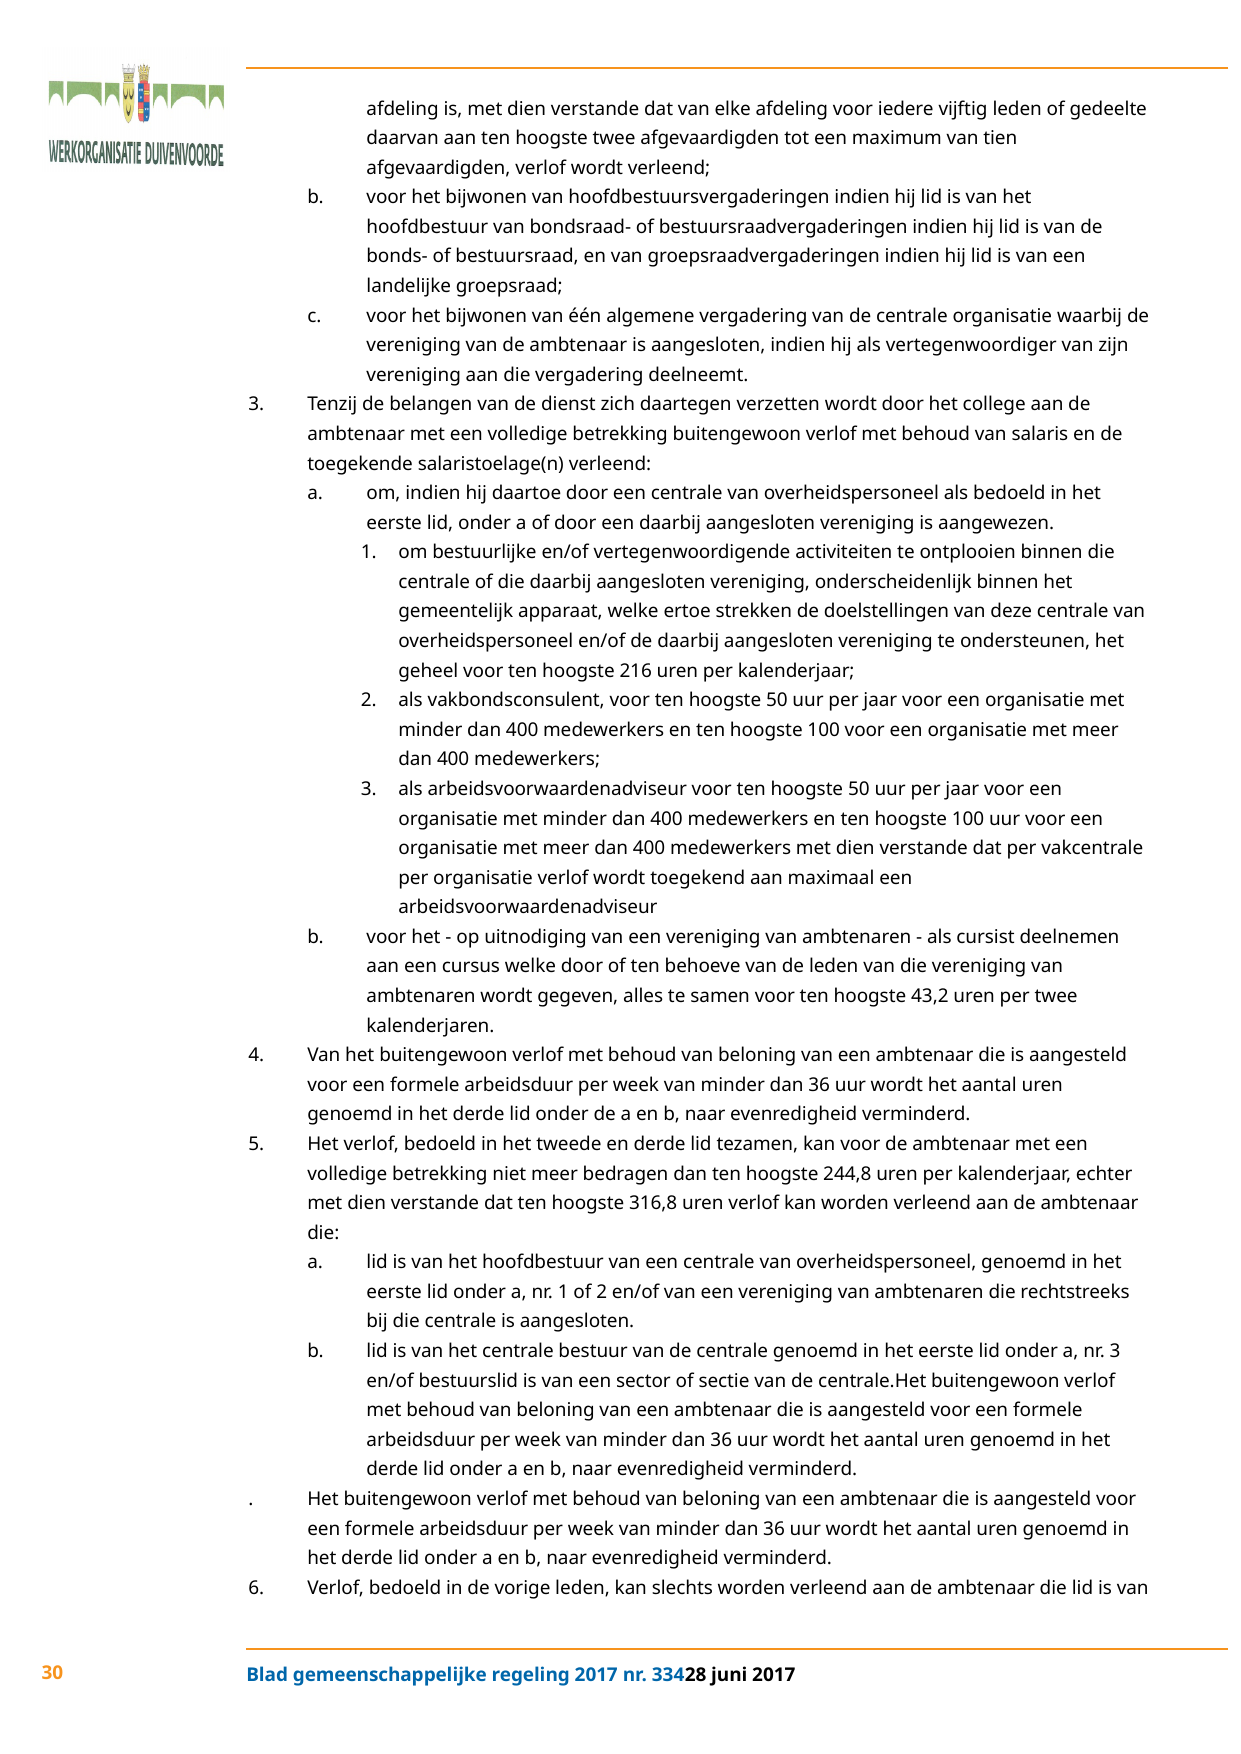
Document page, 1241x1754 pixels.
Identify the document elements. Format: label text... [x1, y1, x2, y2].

list lid is van het hoofdbestuur van een centrale van overheidspersoneel, genoemd in het eerste lid onder a, nr. 1 of 2 en/of van een vereniging van ambtenaren die rechtstreeks bij die centrale is aangesloten. [307, 1248, 1152, 1333]
list lid is van het centrale bestuur van de centrale genoemd in het eerste lid onder a, nr. 3 en/of bestuurslid is van een sector of sectie van de centrale.Het buitengewoon verlof met behoud van beloning van een ambtenaar die is aangesteld voor een formele arbeidsduur per week van minder dan 36 uur wordt het aantal uren genoemd in het derde lid onder a en b, naar evenredigheid verminderd. [307, 1337, 1152, 1481]
list voor het bijwonen van één algemene vergadering van de centrale organisatie waarbij de vereniging van de ambtenaar is aangesloten, indien hij als vertegenwoordiger van zijn vereniging aan die vergadering deelneemt. [307, 302, 1152, 387]
list Tenzij de belangen van de dienst zich daartegen verzetten wordt door het college aan de ambtenaar met een volledige betrekking buitengewoon verlof met behoud van salaris en de toegekende salaristoelage(n) verleend: [248, 391, 1152, 476]
picture [41, 47, 231, 172]
list voor het bijwonen van hoofdbestuursvergaderingen indien hij lid is van het hoofdbestuur van bondsraad- of bestuursraadvergaderingen indien hij lid is van de bonds- of bestuursraad, en van groepsraadvergaderingen indien hij lid is van een landelijke groepsraad; [307, 183, 1152, 298]
list Het buitengewoon verlof met behoud van beloning van een ambtenaar die is aangesteld voor een formele arbeidsduur per week van minder dan 36 uur wordt het aantal uren genoemd in het derde lid onder a en b, naar evenredigheid verminderd. [248, 1485, 1152, 1570]
list afdeling is, met dien verstande dat van elke afdeling voor iedere vijftig leden of gedeelte daarvan aan ten hoogste twee afgevaardigden tot een maximum van tien afgevaardigden, verlof wordt verleend; [307, 95, 1152, 180]
list voor het - op uitnodiging van een vereniging van ambtenaren - als cursist deelnemen aan een cursus welke door of ten behoeve van de leden van die vereniging van ambtenaren wordt gegeven, alles te samen voor ten hoogste 43,2 uren per twee kalenderjaren. [307, 923, 1152, 1038]
list Het verlof, bedoeld in het tweede en derde lid tezamen, kan voor de ambtenaar met een volledige betrekking niet meer bedragen dan ten hoogste 244,8 uren per kalenderjaar, echter met dien verstande dat ten hoogste 316,8 uren verlof kan worden verleend aan de ambtenaar die: [248, 1130, 1152, 1245]
list Verlof, bedoeld in de vorige leden, kan slechts worden verleend aan de ambtenaar die lid is van [248, 1574, 1152, 1600]
list om bestuurlijke en/of vertegenwoordigende activiteiten te ontplooien binnen die centrale of die daarbij aangesloten vereniging, onderscheidenlijk binnen het gemeentelijk apparaat, welke ertoe strekken de doelstellingen van deze centrale van overheidspersoneel en/of de daarbij aangesloten vereniging te ondersteunen, het geheel voor ten hoogste 216 uren per kalenderjaar; [361, 538, 1152, 683]
list als vakbondsconsulent, voor ten hoogste 50 uur per jaar voor een organisatie met minder dan 400 medewerkers en ten hoogste 100 voor een organisatie met meer dan 400 medewerkers; [361, 686, 1152, 771]
list om, indien hij daartoe door een centrale van overheidspersoneel als bedoeld in het eerste lid, onder a of door een daarbij aangesloten vereniging is aangewezen. [307, 479, 1152, 535]
list Van het buitengewoon verlof met behoud van beloning van een ambtenaar die is aangesteld voor een formele arbeidsduur per week van minder dan 36 uur wordt het aantal uren genoemd in het derde lid onder de a en b, naar evenredigheid verminderd. [248, 1041, 1152, 1126]
list als arbeidsvoorwaardenadviseur voor ten hoogste 50 uur per jaar voor een organisatie met minder dan 400 medewerkers en ten hoogste 100 uur voor een organisatie met meer dan 400 medewerkers met dien verstande dat per vakcentrale per organisatie verlof wordt toegekend aan maximaal een arbeidsvoorwaardenadviseur [361, 775, 1152, 919]
